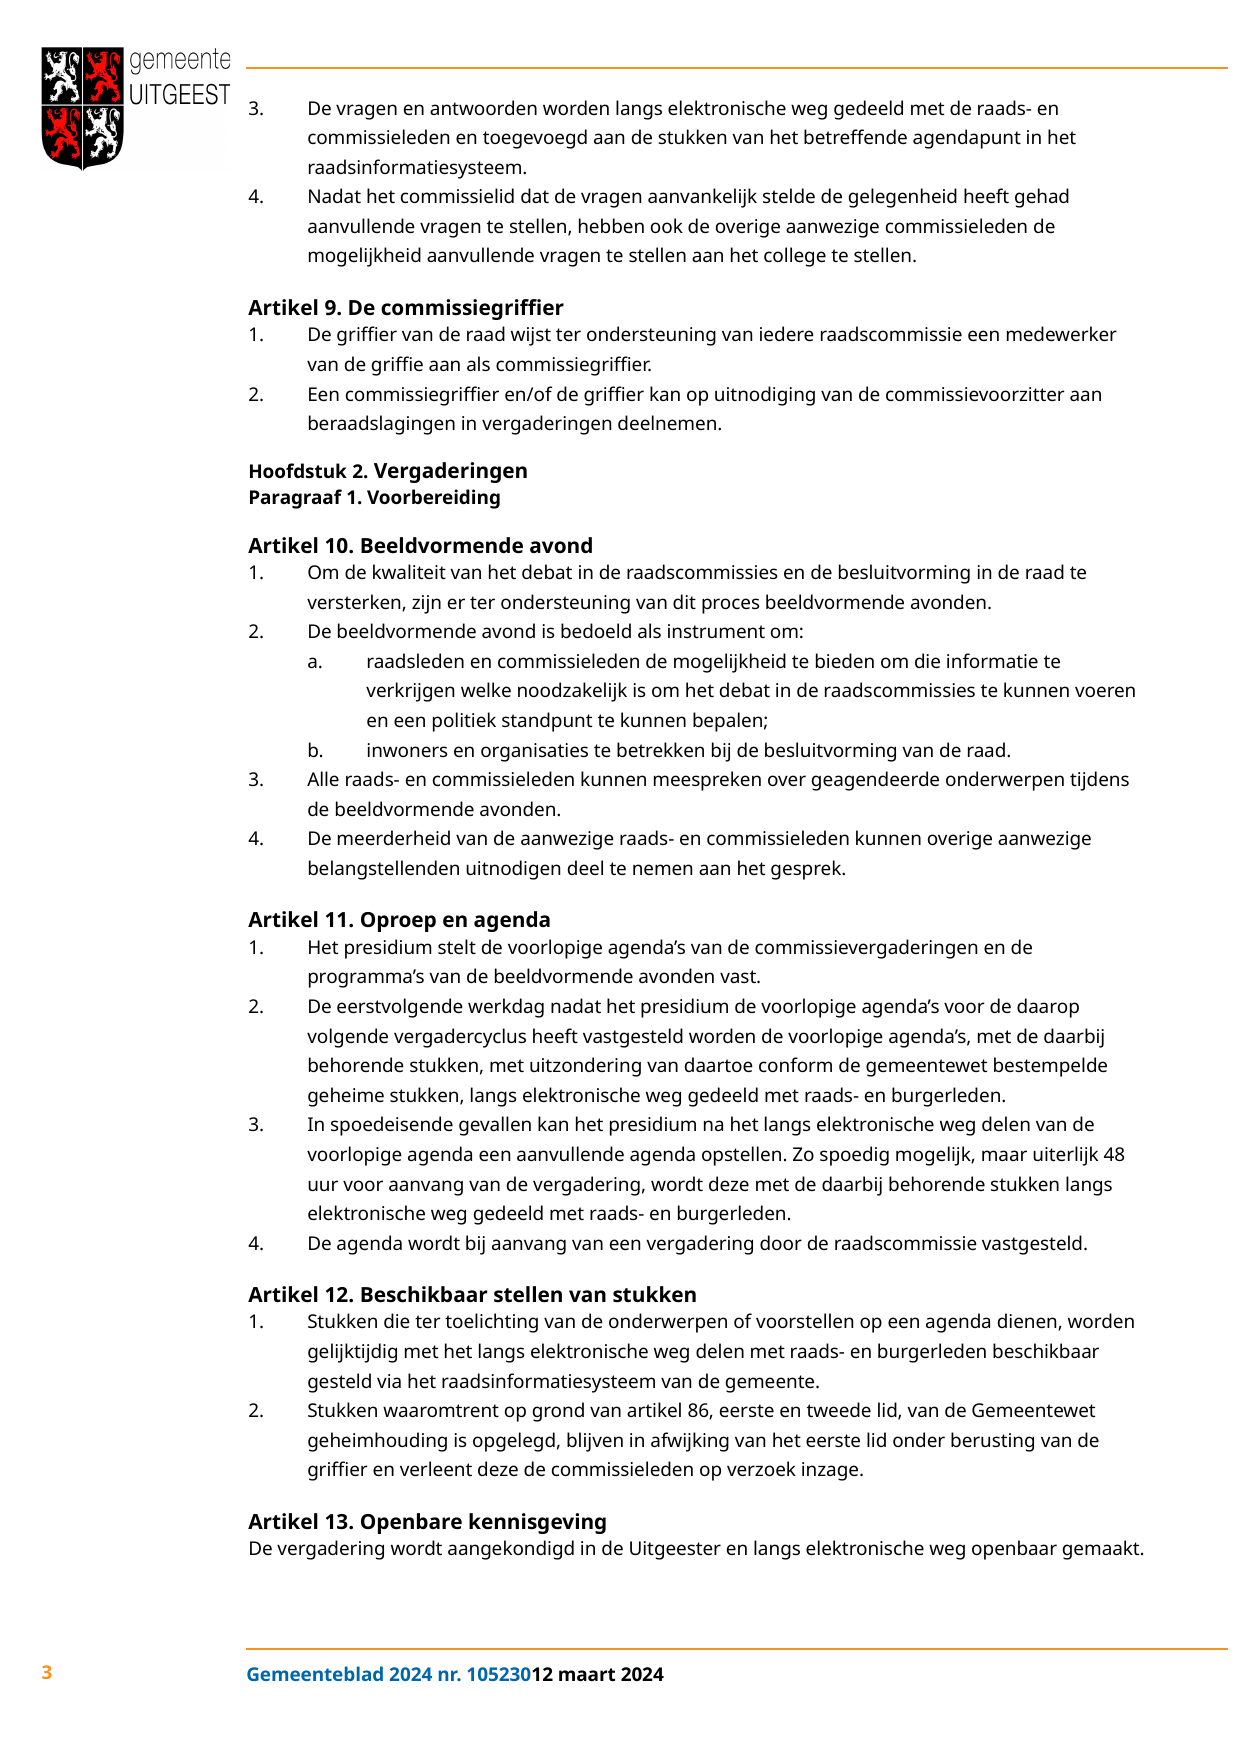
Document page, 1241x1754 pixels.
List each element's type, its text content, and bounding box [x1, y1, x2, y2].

list raadsleden en commissieleden de mogelijkheid te bieden om die informatie te verkrijgen welke noodzakelijk is om het debat in de raadscommissies te kunnen voeren en een politiek standpunt te kunnen bepalen; [307, 648, 1152, 733]
list De agenda wordt bij aanvang van een vergadering door de raadscommissie vastgesteld. [248, 1230, 1152, 1256]
text Artikel 10. Beeldvormende avond [248, 531, 1152, 559]
list Nadat het commissielid dat de vragen aanvankelijk stelde de gelegenheid heeft gehad aanvullende vragen te stellen, hebben ook de overige aanwezige commissieleden de mogelijkheid aanvullende vragen te stellen aan het college te stellen. [248, 183, 1152, 268]
text Artikel 9. De commissiegriffier [248, 293, 1152, 322]
list Het presidium stelt de voorlopige agenda’s van de commissievergaderingen en de programma’s van de beeldvormende avonden vast. [248, 934, 1152, 989]
text Hoofdstuk 2. Vergaderingen [248, 456, 1152, 484]
list Alle raads- en commissieleden kunnen meespreken over geagendeerde onderwerpen tijdens de beeldvormende avonden. [248, 766, 1152, 822]
text De vergadering wordt aangekondigd in de Uitgeester en langs elektronische weg openbaar gemaakt. [248, 1536, 1152, 1561]
list Stukken waaromtrent op grond van artikel 86, eerste en tweede lid, van de Gemeentewet geheimhouding is opgelegd, blijven in afwijking van het eerste lid onder berusting van de griffier en verleent deze de commissieleden op verzoek inzage. [248, 1397, 1152, 1482]
text Artikel 13. Openbare kennisgeving [248, 1507, 1152, 1536]
picture [41, 47, 231, 172]
text Paragraaf 1. Voorbereiding [248, 484, 1152, 510]
list In spoedeisende gevallen kan het presidium na het langs elektronische weg delen van de voorlopige agenda een aanvullende agenda opstellen. Zo spoedig mogelijk, maar uiterlijk 48 uur voor aanvang van de vergadering, wordt deze met de daarbij behorende stukken langs elektronische weg gedeeld met raads- en burgerleden. [248, 1112, 1152, 1226]
list De meerderheid van de aanwezige raads- en commissieleden kunnen overige aanwezige belangstellenden uitnodigen deel te nemen aan het gesprek. [248, 826, 1152, 881]
list inwoners en organisaties te betrekken bij de besluitvorming van de raad. [307, 737, 1152, 763]
text Artikel 12. Beschikbaar stellen van stukken [248, 1280, 1152, 1309]
list Om de kwaliteit van het debat in de raadscommissies en de besluitvorming in de raad te versterken, zijn er ter ondersteuning van dit proces beeldvormende avonden. [248, 559, 1152, 615]
text Artikel 11. Oproep en agenda [248, 906, 1152, 934]
list De vragen en antwoorden worden langs elektronische weg gedeeld met de raads- en commissieleden en toegevoegd aan de stukken van het betreffende agendapunt in het raadsinformatiesysteem. [248, 95, 1152, 180]
list De beeldvormende avond is bedoeld als instrument om: [248, 618, 1152, 644]
list De griffier van de raad wijst ter ondersteuning van iedere raadscommissie een medewerker van de griffie aan als commissiegriffier. [248, 322, 1152, 377]
list De eerstvolgende werkdag nadat het presidium de voorlopige agenda’s voor de daarop volgende vergadercyclus heeft vastgesteld worden de voorlopige agenda’s, met de daarbij behorende stukken, met uitzondering van daartoe conform de gemeentewet bestempelde geheime stukken, langs elektronische weg gedeeld met raads- en burgerleden. [248, 993, 1152, 1108]
list Stukken die ter toelichting van de onderwerpen of voorstellen op een agenda dienen, worden gelijktijdig met het langs elektronische weg delen met raads- en burgerleden beschikbaar gesteld via het raadsinformatiesysteem van de gemeente. [248, 1309, 1152, 1394]
list Een commissiegriffier en/of de griffier kan op uitnodiging van de commissievoorzitter aan beraadslagingen in vergaderingen deelnemen. [248, 381, 1152, 436]
